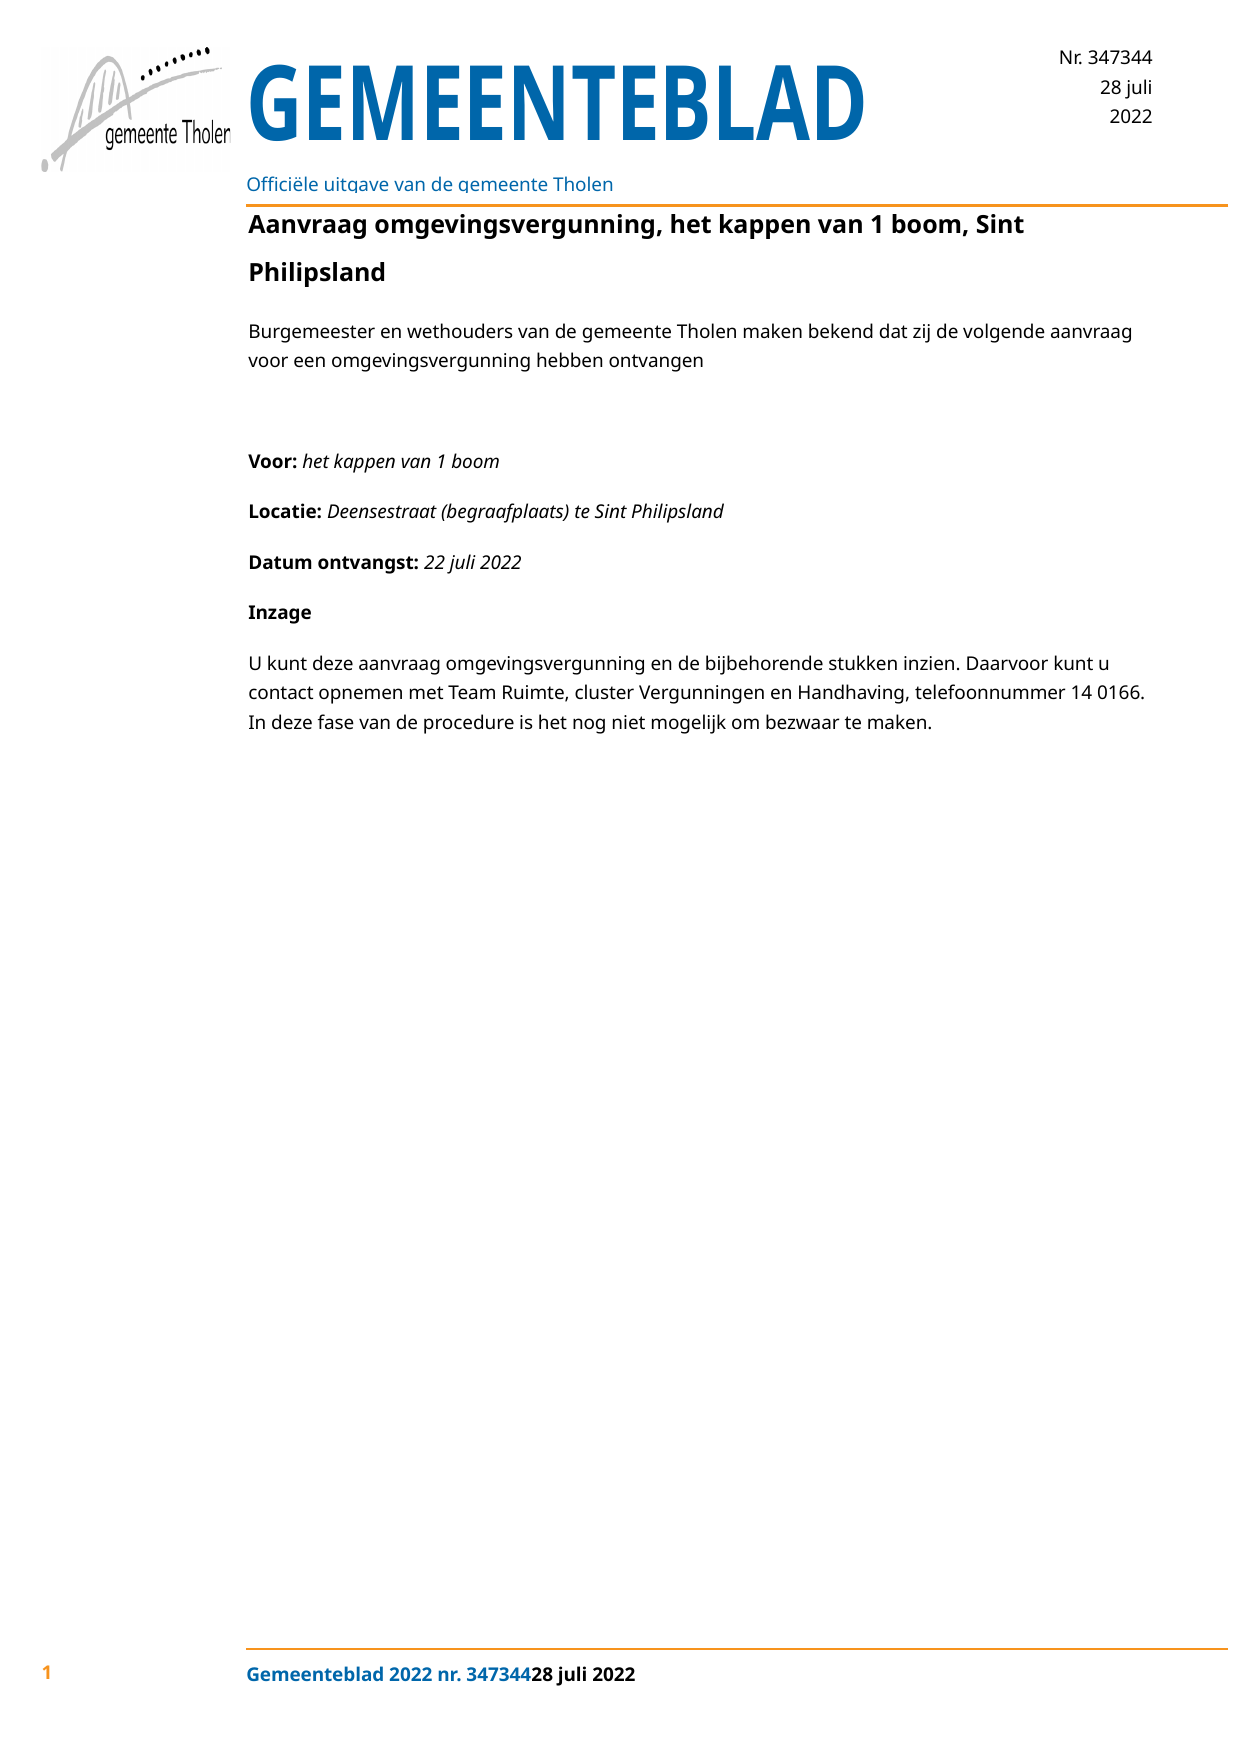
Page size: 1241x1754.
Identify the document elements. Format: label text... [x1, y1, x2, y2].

text Datum ontvangst: 22 juli 2022 [248, 549, 1152, 575]
text Voor: het kappen van 1 boom [248, 448, 1152, 474]
text Locatie: Deensestraat (begraafplaats) te Sint Philipsland [248, 499, 1152, 524]
picture [41, 47, 231, 172]
text Burgemeester en wethouders van de gemeente Tholen maken bekend dat zij de volgende aanvraag voor een omgevingsvergunning hebben ontvangen [248, 318, 1152, 373]
text Inzage [248, 599, 1152, 625]
text U kunt deze aanvraag omgevingsvergunning en de bijbehorende stukken inzien. Daarvoor kunt u contact opnemen met Team Ruimte, cluster Vergunningen en Handhaving, telefoonnummer 14 0166. In deze fase van de procedure is het nog niet mogelijk om bezwaar te maken. [248, 650, 1152, 735]
text Aanvraag omgevingsvergunning, het kappen van 1 boom, Sint Philipsland [248, 207, 1152, 288]
